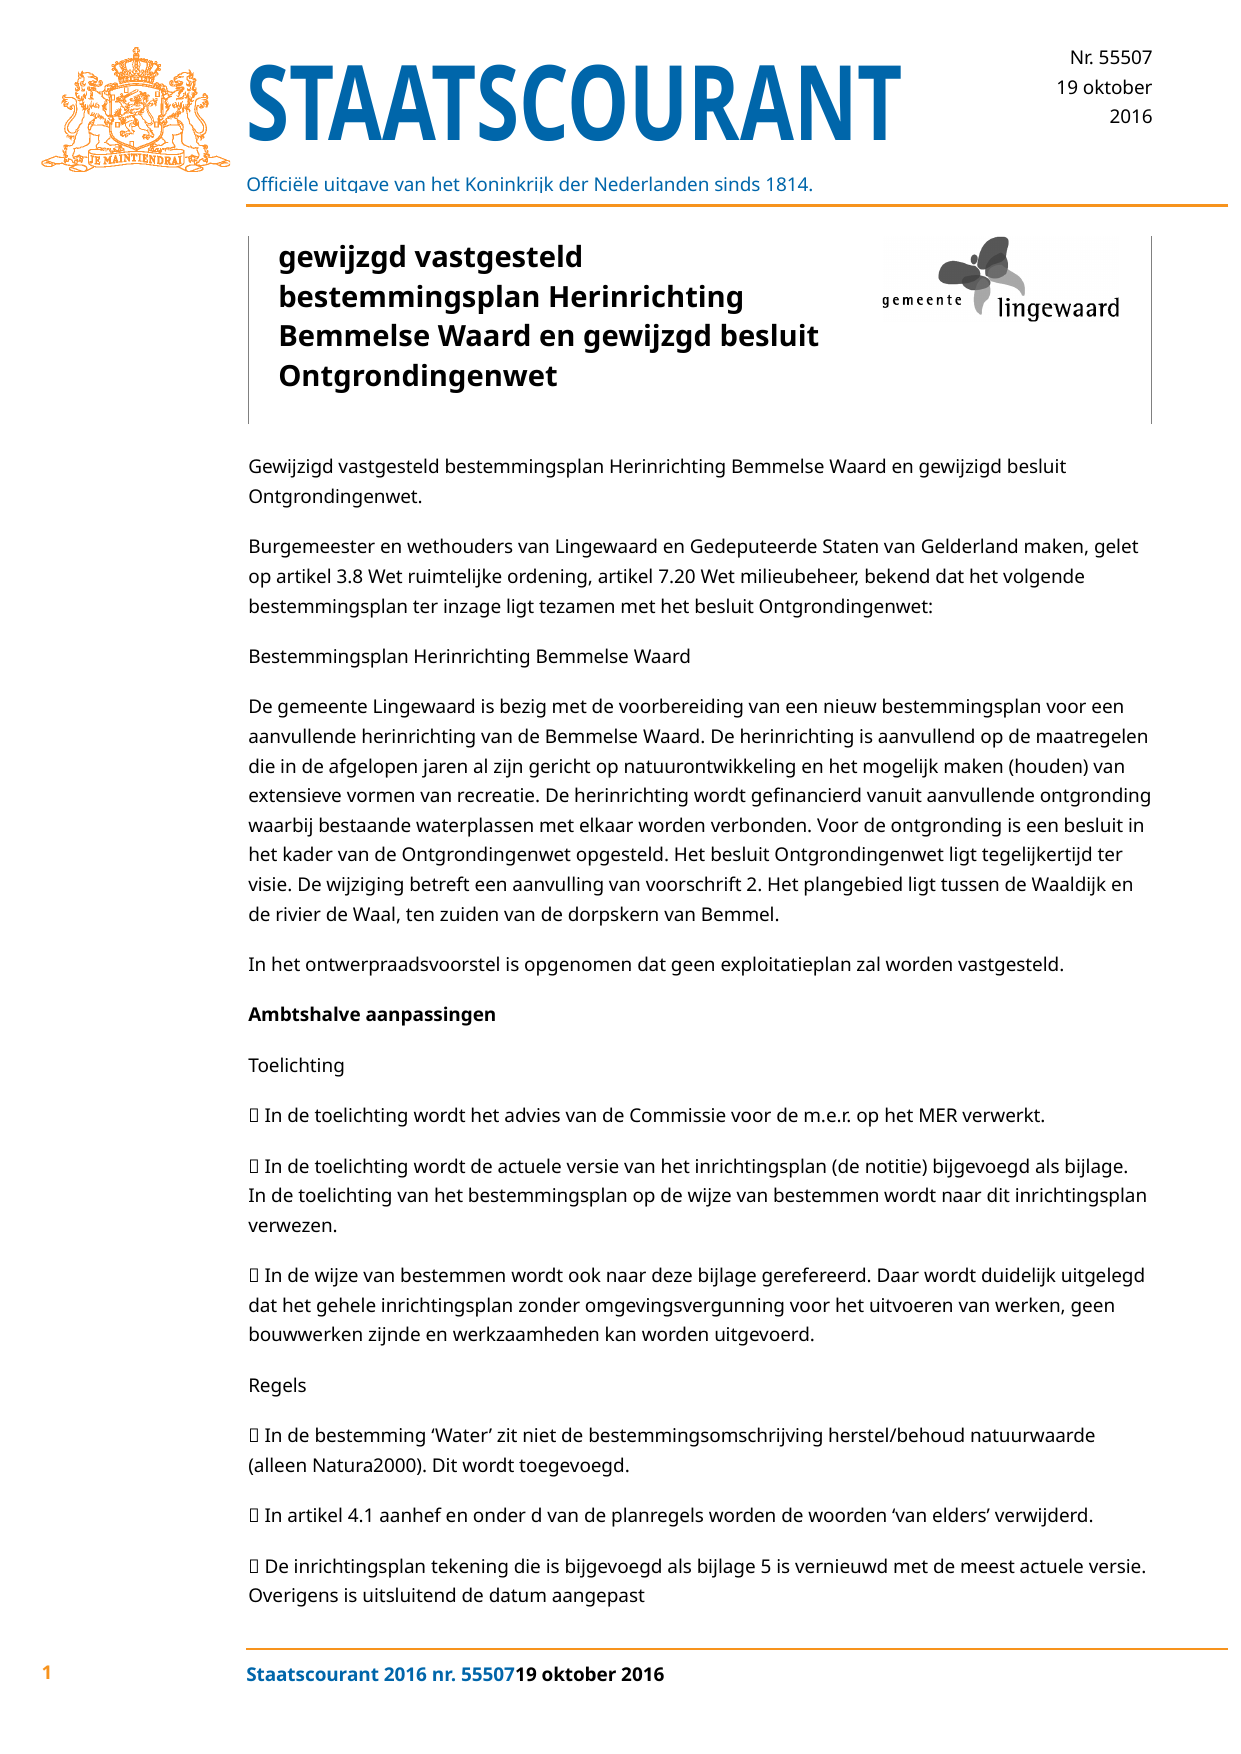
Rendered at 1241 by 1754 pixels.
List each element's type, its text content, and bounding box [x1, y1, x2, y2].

table_header gewijzgd vastgesteld bestemmingsplan Herinrichting Bemmelse Waard en gewijzgd besluit Ontgrondingenwet [249, 236, 850, 424]
text In het ontwerpraadsvoorstel is opgenomen dat geen exploitatieplan zal worden vastgesteld. [248, 951, 1152, 977]
text De gemeente Lingewaard is bezig met de voorbereiding van een nieuw bestemmingsplan voor een aanvullende herinrichting van de Bemmelse Waard. De herinrichting is aanvullend op de maatregelen die in de afgelopen jaren al zijn gericht op natuurontwikkeling en het mogelijk maken (houden) van extensieve vormen van recreatie. De herinrichting wordt gefinancierd vanuit aanvullende ontgronding waarbij bestaande waterplassen met elkaar worden verbonden. Voor de ontgronding is een besluit in het kader van de Ontgrondingenwet opgesteld. Het besluit Ontgrondingenwet ligt tegelijkertijd ter visie. De wijziging betreft een aanvulling van voorschrift 2. Het plangebied ligt tussen de Waaldijk en de rivier de Waal, ten zuiden van de dorpskern van Bemmel. [248, 694, 1152, 926]
text Bestemmingsplan Herinrichting Bemmelse Waard [248, 643, 1152, 669]
text Ambtshalve aanpassingen [248, 1002, 1152, 1027]
text Toelichting [248, 1052, 1152, 1078]
text  In de toelichting wordt het advies van de Commissie voor de m.e.r. op het MER verwerkt. [248, 1102, 1152, 1128]
picture [882, 236, 1119, 322]
text  De inrichtingsplan tekening die is bijgevoegd als bijlage 5 is vernieuwd met de meest actuele versie. Overigens is uitsluitend de datum aangepast [248, 1553, 1152, 1608]
text Gewijzigd vastgesteld bestemmingsplan Herinrichting Bemmelse Waard en gewijzigd besluit Ontgrondingenwet. [248, 454, 1152, 509]
text  In artikel 4.1 aanhef en onder d van de planregels worden de woorden ‘van elders’ verwijderd. [248, 1502, 1152, 1528]
table_header [850, 236, 1151, 424]
text Burgemeester en wethouders van Lingewaard en Gedeputeerde Staten van Gelderland maken, gelet op artikel 3.8 Wet ruimtelijke ordening, artikel 7.20 Wet milieubeheer, bekend dat het volgende bestemmingsplan ter inzage ligt tezamen met het besluit Ontgrondingenwet: [248, 534, 1152, 618]
text  In de bestemming ‘Water’ zit niet de bestemmingsomschrijving herstel/behoud natuurwaarde (alleen Natura2000). Dit wordt toegevoegd. [248, 1422, 1152, 1478]
text  In de toelichting wordt de actuele versie van het inrichtingsplan (de notitie) bijgevoegd als bijlage. In de toelichting van het bestemmingsplan op de wijze van bestemmen wordt naar dit inrichtingsplan verwezen. [248, 1153, 1152, 1238]
picture [41, 47, 231, 172]
text Regels [248, 1372, 1152, 1398]
text  In de wijze van bestemmen wordt ook naar deze bijlage gerefereerd. Daar wordt duidelijk uitgelegd dat het gehele inrichtingsplan zonder omgevingsvergunning voor het uitvoeren van werken, geen bouwwerken zijnde en werkzaamheden kan worden uitgevoerd. [248, 1262, 1152, 1347]
